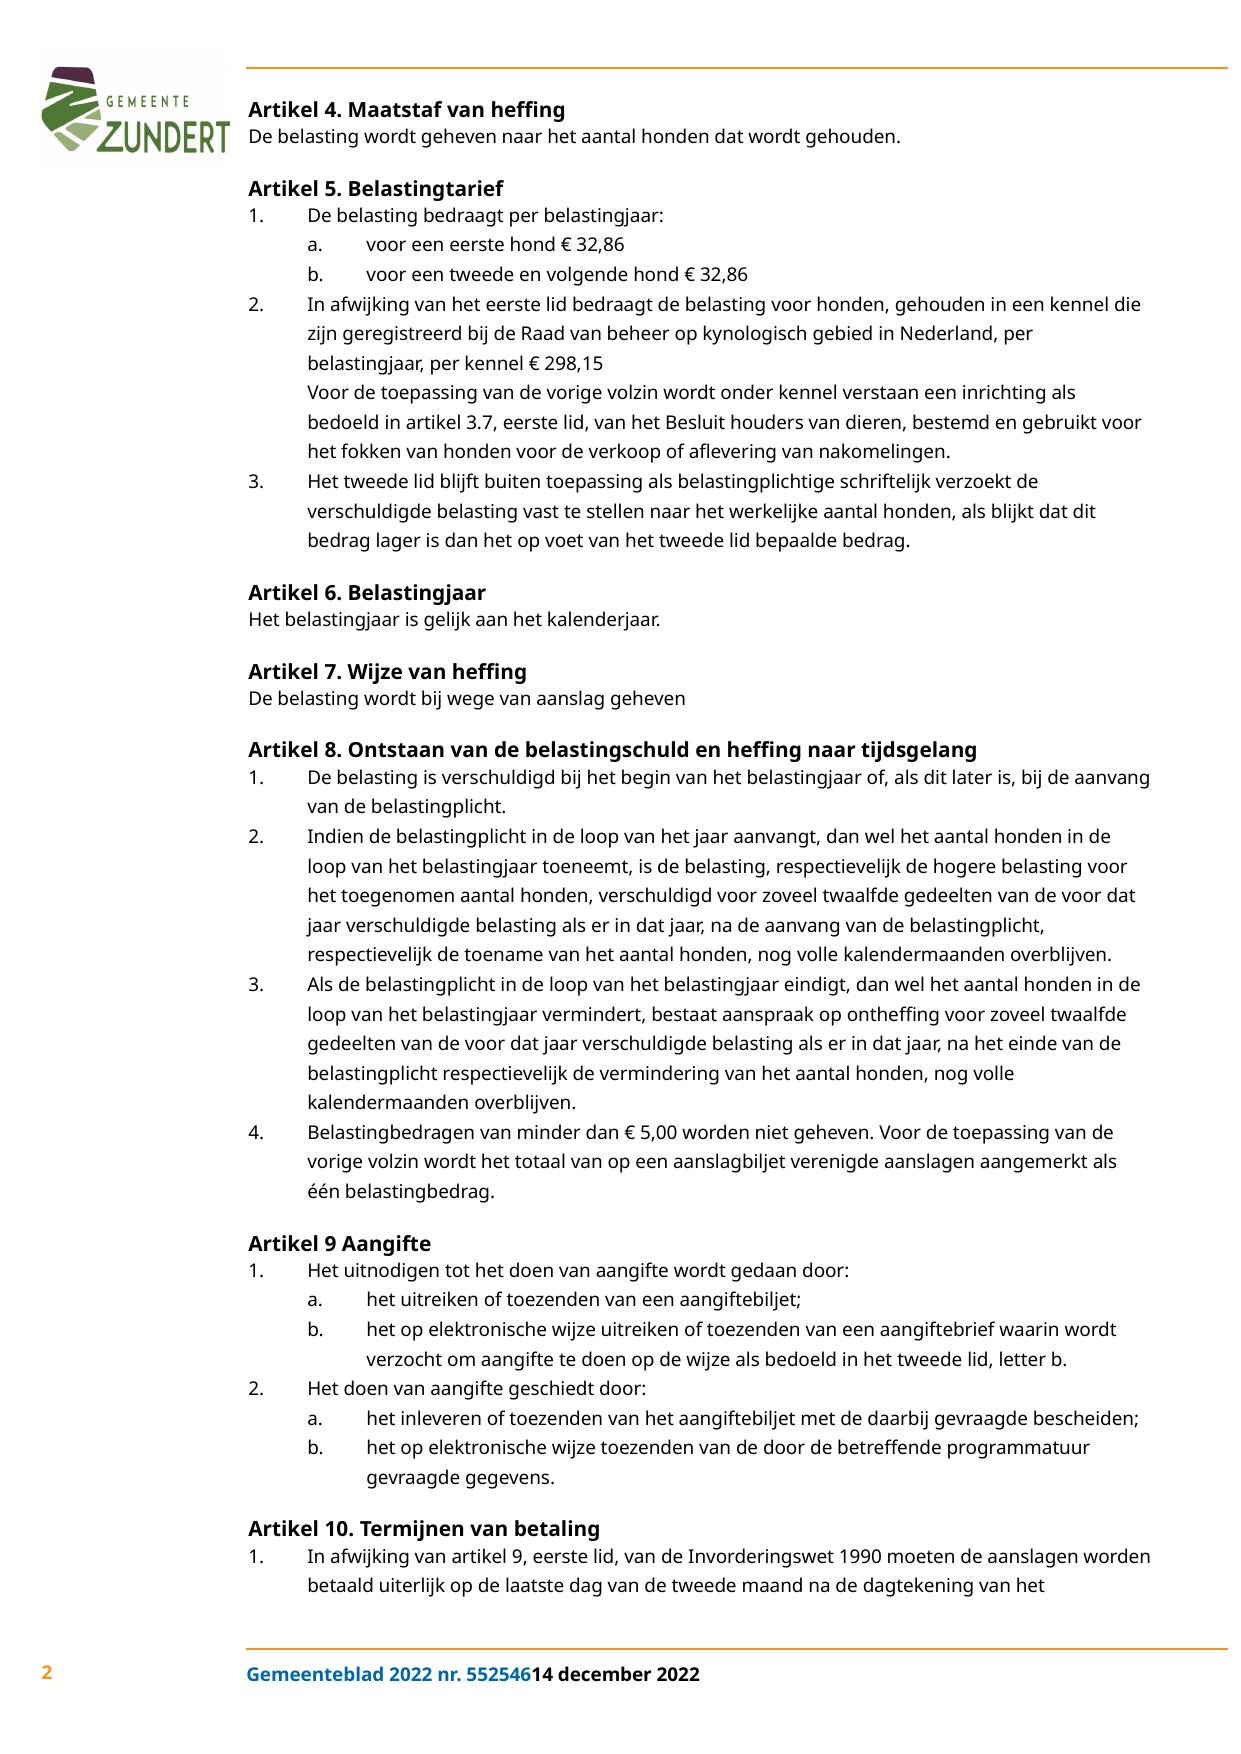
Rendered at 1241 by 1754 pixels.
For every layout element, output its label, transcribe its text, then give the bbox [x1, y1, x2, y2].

list Als de belastingplicht in de loop van het belastingjaar eindigt, dan wel het aantal honden in de loop van het belastingjaar vermindert, bestaat aanspraak op ontheffing voor zoveel twaalfde gedeelten van de voor dat jaar verschuldigde belasting als er in dat jaar, na het einde van de belastingplicht respectievelijk de vermindering van het aantal honden, nog volle kalendermaanden overblijven. [248, 971, 1152, 1115]
text Artikel 5. Belastingtarief [248, 174, 1152, 202]
text De belasting wordt bij wege van aanslag geheven [248, 685, 1152, 711]
list het op elektronische wijze uitreiken of toezenden van een aangiftebrief waarin wordt verzocht om aangifte te doen op de wijze als bedoeld in het tweede lid, letter b. [307, 1316, 1152, 1372]
text Artikel 9 Aangifte [248, 1229, 1152, 1257]
text Artikel 7. Wijze van heffing [248, 657, 1152, 685]
list De belasting bedraagt per belastingjaar: [248, 202, 1152, 228]
list De belasting is verschuldigd bij het begin van het belastingjaar of, als dit later is, bij de aanvang van de belastingplicht. [248, 764, 1152, 819]
list Indien de belastingplicht in de loop van het jaar aanvangt, dan wel het aantal honden in de loop van het belastingjaar toeneemt, is de belasting, respectievelijk de hogere belasting voor het toegenomen aantal honden, verschuldigd voor zoveel twaalfde gedeelten van de voor dat jaar verschuldigde belasting als er in dat jaar, na de aanvang van de belastingplicht, respectievelijk de toename van het aantal honden, nog volle kalendermaanden overblijven. [248, 823, 1152, 967]
list Voor de toepassing van de vorige volzin wordt onder kennel verstaan een inrichting als bedoeld in artikel 3.7, eerste lid, van het Besluit houders van dieren, bestemd en gebruikt voor het fokken van honden voor de verkoop of aflevering van nakomelingen. [248, 379, 1152, 464]
list In afwijking van het eerste lid bedraagt de belasting voor honden, gehouden in een kennel die zijn geregistreerd bij de Raad van beheer op kynologisch gebied in Nederland, per belastingjaar, per kennel € 298,15 [248, 291, 1152, 376]
text Artikel 4. Maatstaf van heffing [248, 95, 1152, 123]
list voor een tweede en volgende hond € 32,86 [307, 261, 1152, 287]
text Het belastingjaar is gelijk aan het kalenderjaar. [248, 606, 1152, 632]
list Het tweede lid blijft buiten toepassing als belastingplichtige schriftelijk verzoekt de verschuldigde belasting vast te stellen naar het werkelijke aantal honden, als blijkt dat dit bedrag lager is dan het op voet van het tweede lid bepaalde bedrag. [248, 468, 1152, 553]
picture [41, 47, 231, 172]
list voor een eerste hond € 32,86 [307, 232, 1152, 257]
text Artikel 6. Belastingjaar [248, 578, 1152, 606]
list het inleveren of toezenden van het aangiftebiljet met de daarbij gevraagde bescheiden; [307, 1405, 1152, 1431]
text Artikel 8. Ontstaan van de belastingschuld en heffing naar tijdsgelang [248, 736, 1152, 764]
list Het uitnodigen tot het doen van aangifte wordt gedaan door: [248, 1257, 1152, 1283]
text Artikel 10. Termijnen van betaling [248, 1514, 1152, 1543]
list het op elektronische wijze toezenden van de door de betreffende programmatuur gevraagde gegevens. [307, 1434, 1152, 1490]
list Het doen van aangifte geschiedt door: [248, 1375, 1152, 1401]
text De belasting wordt geheven naar het aantal honden dat wordt gehouden. [248, 123, 1152, 149]
list In afwijking van artikel 9, eerste lid, van de Invorderingswet 1990 moeten de aanslagen worden betaald uiterlijk op de laatste dag van de tweede maand na de dagtekening van het [248, 1543, 1152, 1598]
list het uitreiken of toezenden van een aangiftebiljet; [307, 1287, 1152, 1312]
list Belastingbedragen van minder dan € 5,00 worden niet geheven. Voor de toepassing van de vorige volzin wordt het totaal van op een aanslagbiljet verenigde aanslagen aangemerkt als één belastingbedrag. [248, 1119, 1152, 1204]
